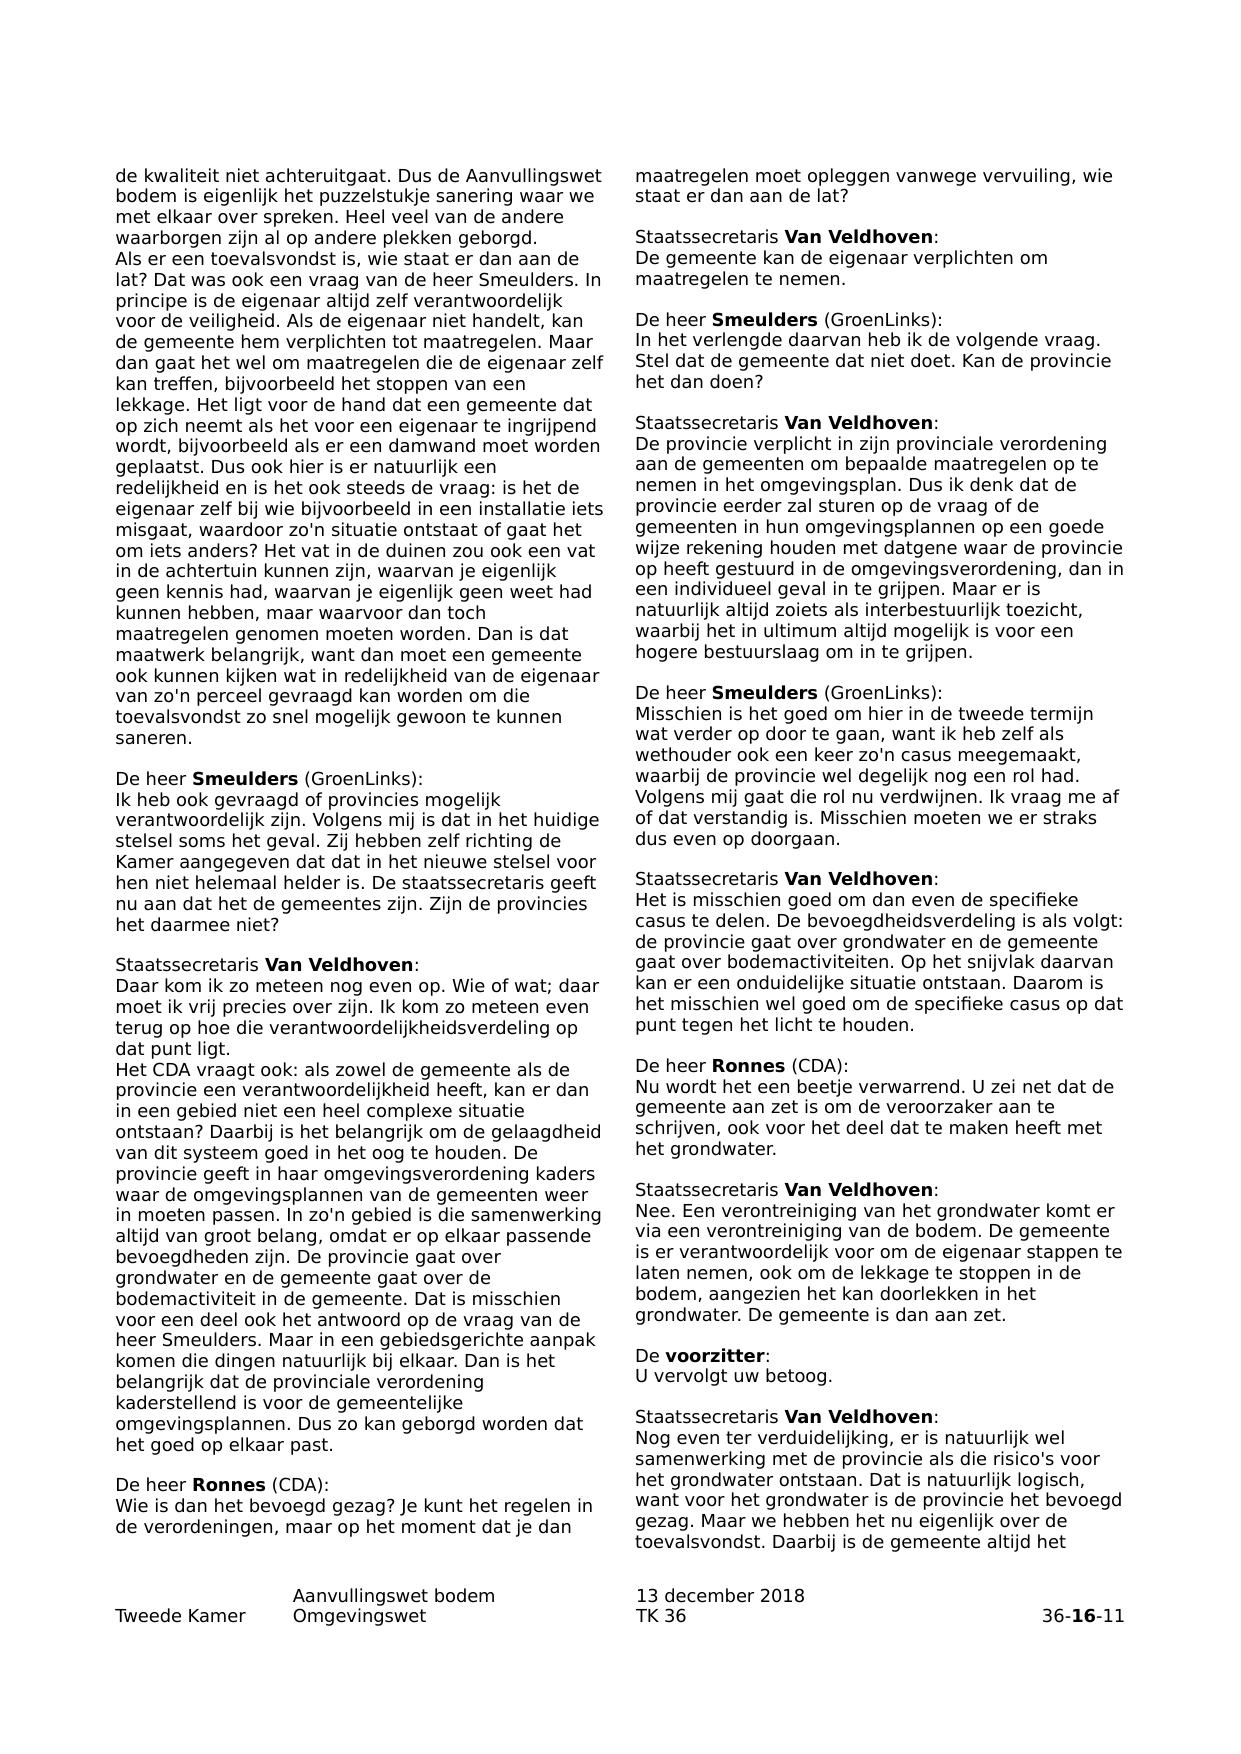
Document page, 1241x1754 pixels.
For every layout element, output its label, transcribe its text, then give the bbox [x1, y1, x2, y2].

text Nu wordt het een beetje verwarrend. U zei net dat de gemeente aan zet is om de veroorzaker aan te schrijven, ook voor het deel dat te maken heeft met het grondwater. [635, 1076, 1125, 1160]
text Staatssecretaris Van Veldhoven: [635, 413, 1125, 433]
text Staatssecretaris Van Veldhoven: [635, 1407, 1125, 1428]
text De voorzitter: [635, 1345, 1125, 1366]
text Staatssecretaris Van Veldhoven: [115, 955, 605, 976]
text U vervolgt uw betoog. [635, 1366, 1125, 1387]
text Nee. Een verontreiniging van het grondwater komt er via een verontreiniging van de bodem. De gemeente is er verantwoordelijk voor om de eigenaar stappen te laten nemen, ook om de lekkage te stoppen in de bodem, aangezien het kan doorlekken in het grondwater. De gemeente is dan aan zet. [635, 1200, 1125, 1325]
text Staatssecretaris Van Veldhoven: [635, 869, 1125, 890]
text In het verlengde daarvan heb ik de volgende vraag. Stel dat de gemeente dat niet doet. Kan de provincie het dan doen? [635, 330, 1125, 393]
text maatregelen moet opleggen vanwege vervuiling, wie staat er dan aan de lat? [635, 165, 1125, 207]
text Ik heb ook gevraagd of provincies mogelijk verantwoordelijk zijn. Volgens mij is dat in het huidige stelsel soms het geval. Zij hebben zelf richting de Kamer aangegeven dat dat in het nieuwe stelsel voor hen niet helemaal helder is. De staatssecretaris geeft nu aan dat het de gemeentes zijn. Zijn de provincies het daarmee niet? [115, 789, 605, 935]
text De heer Smeulders (GroenLinks): [635, 309, 1125, 330]
text de kwaliteit niet achteruitgaat. Dus de Aanvullingswet bodem is eigenlijk het puzzelstukje sanering waar we met elkaar over spreken. Heel veel van de andere waarborgen zijn al op andere plekken geborgd. [115, 165, 605, 249]
text De heer Ronnes (CDA): [115, 1475, 605, 1496]
text Het is misschien goed om dan even de specifieke casus te delen. De bevoegdheidsverdeling is als volgt: de provincie gaat over grondwater en de gemeente gaat over bodemactiviteiten. Op het snijvlak daarvan kan er een onduidelijke situatie ontstaan. Daarom is het misschien wel goed om de specifieke casus op dat punt tegen het licht te houden. [635, 890, 1125, 1036]
text Staatssecretaris Van Veldhoven: [635, 1180, 1125, 1200]
text De heer Smeulders (GroenLinks): [635, 682, 1125, 703]
text Staatssecretaris Van Veldhoven: [635, 227, 1125, 248]
text De gemeente kan de eigenaar verplichten om maatregelen te nemen. [635, 248, 1125, 289]
text Als er een toevalsvondst is, wie staat er dan aan de lat? Dat was ook een vraag van de heer Smeulders. In principe is de eigenaar altijd zelf verantwoordelijk voor de veiligheid. Als de eigenaar niet handelt, kan de gemeente hem verplichten tot maatregelen. Maar dan gaat het wel om maatregelen die de eigenaar zelf kan treffen, bijvoorbeeld het stoppen van een lekkage. Het ligt voor de hand dat een gemeente dat op zich neemt als het voor een eigenaar te ingrijpend wordt, bijvoorbeeld als er een damwand moet worden geplaatst. Dus ook hier is er natuurlijk een redelijkheid en is het ook steeds de vraag: is het de eigenaar zelf bij wie bijvoorbeeld in een installatie iets misgaat, waardoor zo'n situatie ontstaat of gaat het om iets anders? Het vat in de duinen zou ook een vat in de achtertuin kunnen zijn, waarvan je eigenlijk geen kennis had, waarvan je eigenlijk geen weet had kunnen hebben, maar waarvoor dan toch maatregelen genomen moeten worden. Dan is dat maatwerk belangrijk, want dan moet een gemeente ook kunnen kijken wat in redelijkheid van de eigenaar van zo'n perceel gevraagd kan worden om die toevalsvondst zo snel mogelijk gewoon te kunnen saneren. [115, 249, 605, 749]
text Misschien is het goed om hier in de tweede termijn wat verder op door te gaan, want ik heb zelf als wethouder ook een keer zo'n casus meegemaakt, waarbij de provincie wel degelijk nog een rol had. Volgens mij gaat die rol nu verdwijnen. Ik vraag me af of dat verstandig is. Misschien moeten we er straks dus even op doorgaan. [635, 703, 1125, 849]
text Wie is dan het bevoegd gezag? Je kunt het regelen in de verordeningen, maar op het moment dat je dan [115, 1496, 605, 1537]
text Het CDA vraagt ook: als zowel de gemeente als de provincie een verantwoordelijkheid heeft, kan er dan in een gebied niet een heel complexe situatie ontstaan? Daarbij is het belangrijk om de gelaagdheid van dit systeem goed in het oog te houden. De provincie geeft in haar omgevingsverordening kaders waar de omgevingsplannen van de gemeenten weer in moeten passen. In zo'n gebied is die samenwerking altijd van groot belang, omdat er op elkaar passende bevoegdheden zijn. De provincie gaat over grondwater en de gemeente gaat over de bodemactiviteit in de gemeente. Dat is misschien voor een deel ook het antwoord op de vraag van de heer Smeulders. Maar in een gebiedsgerichte aanpak komen die dingen natuurlijk bij elkaar. Dan is het belangrijk dat de provinciale verordening kaderstellend is voor de gemeentelijke omgevingsplannen. Dus zo kan geborgd worden dat het goed op elkaar past. [115, 1059, 605, 1455]
text Daar kom ik zo meteen nog even op. Wie of wat; daar moet ik vrij precies over zijn. Ik kom zo meteen even terug op hoe die verantwoordelijkheidsverdeling op dat punt ligt. [115, 976, 605, 1059]
text De provincie verplicht in zijn provinciale verordening aan de gemeenten om bepaalde maatregelen op te nemen in het omgevingsplan. Dus ik denk dat de provincie eerder zal sturen op de vraag of de gemeenten in hun omgevingsplannen op een goede wijze rekening houden met datgene waar de provincie op heeft gestuurd in de omgevingsverordening, dan in een individueel geval in te grijpen. Maar er is natuurlijk altijd zoiets als interbestuurlijk toezicht, waarbij het in ultimum altijd mogelijk is voor een hogere bestuurslaag om in te grijpen. [635, 433, 1125, 662]
text De heer Ronnes (CDA): [635, 1056, 1125, 1076]
text Nog even ter verduidelijking, er is natuurlijk wel samenwerking met de provincie als die risico's voor het grondwater ontstaan. Dat is natuurlijk logisch, want voor het grondwater is de provincie het bevoegd gezag. Maar we hebben het nu eigenlijk over de toevalsvondst. Daarbij is de gemeente altijd het [635, 1428, 1125, 1553]
text De heer Smeulders (GroenLinks): [115, 769, 605, 789]
